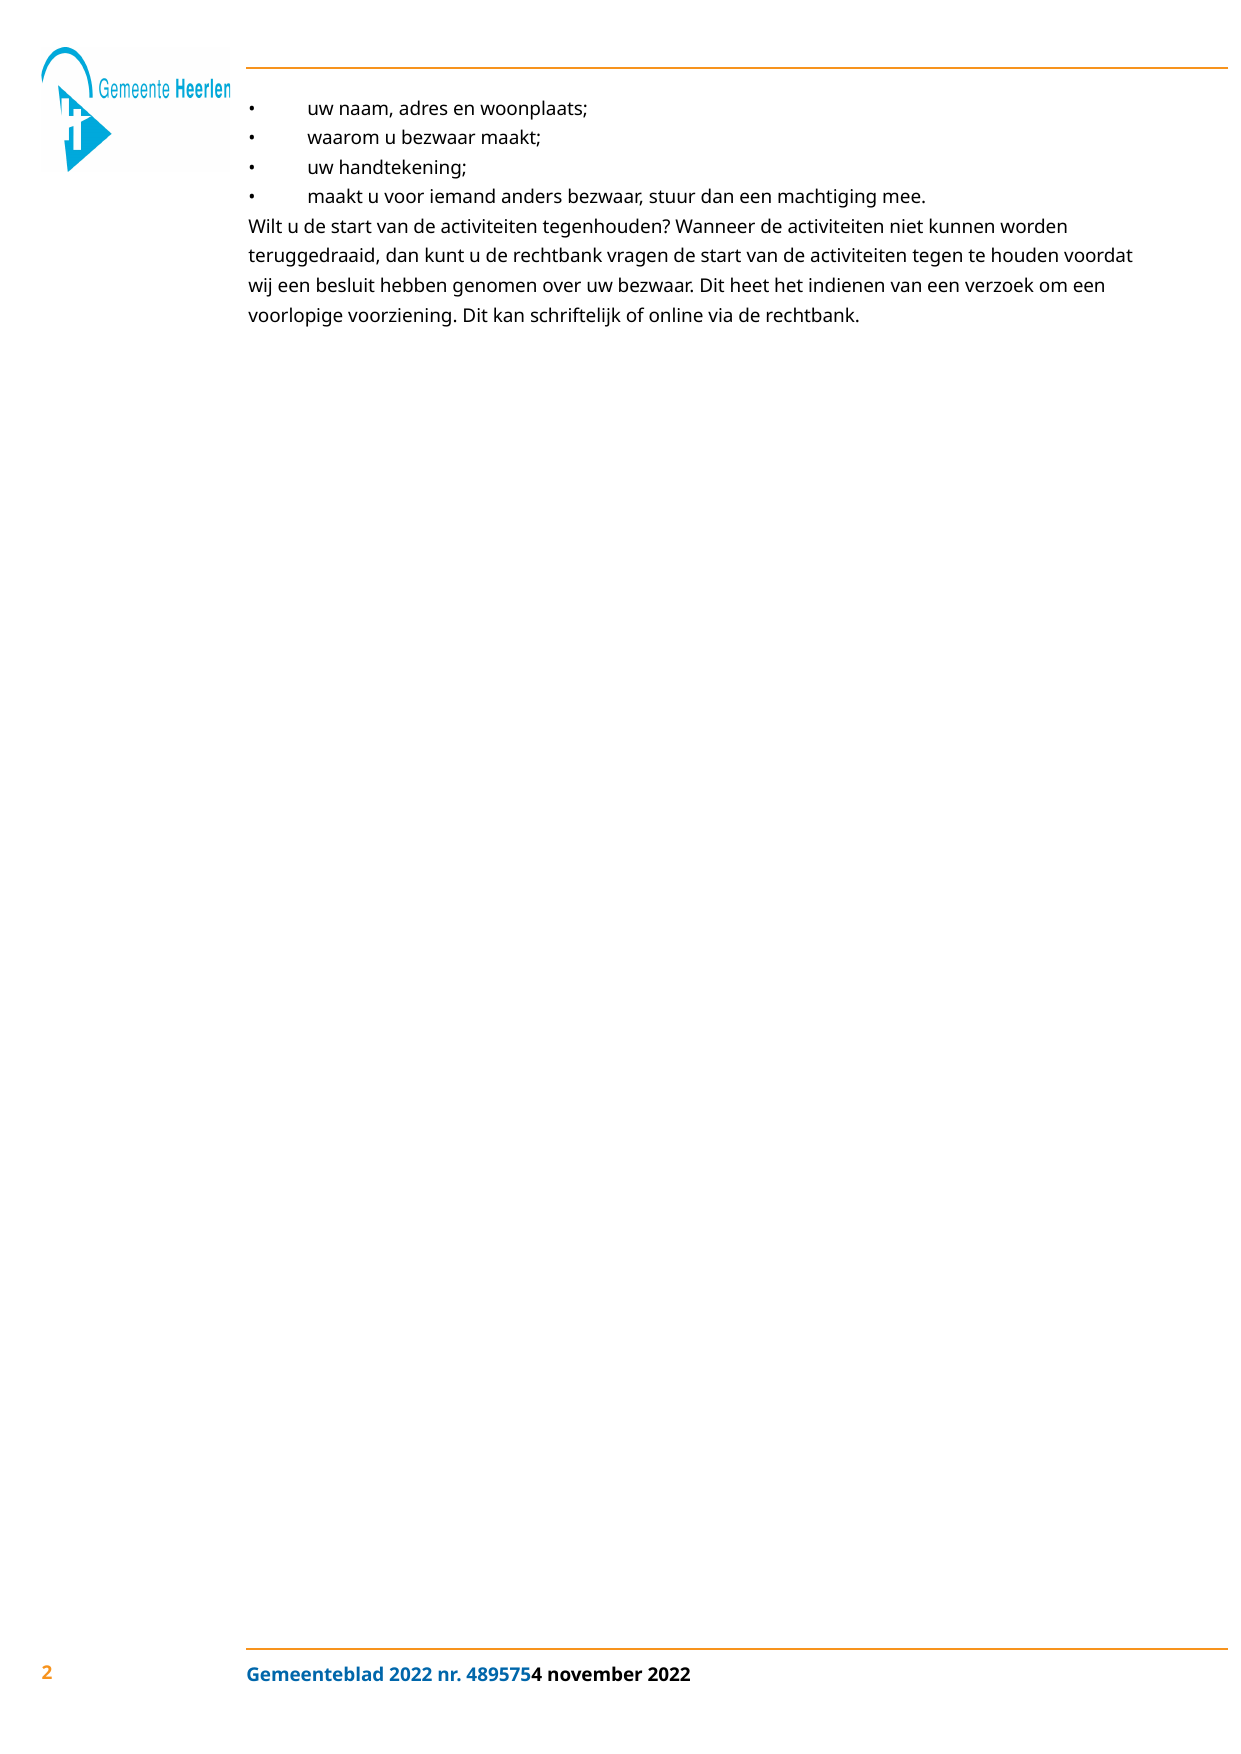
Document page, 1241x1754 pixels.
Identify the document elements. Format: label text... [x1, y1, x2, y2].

list uw naam, adres en woonplaats; [248, 95, 1152, 121]
picture [41, 47, 231, 172]
list uw handtekening; [248, 154, 1152, 180]
list waarom u bezwaar maakt; [248, 124, 1152, 150]
text Wilt u de start van de activiteiten tegenhouden? Wanneer de activiteiten niet kunnen worden teruggedraaid, dan kunt u de rechtbank vragen de start van de activiteiten tegen te houden voordat wij een besluit hebben genomen over uw bezwaar. Dit heet het indienen van een verzoek om een voorlopige voorziening. Dit kan schriftelijk of online via de rechtbank. [248, 213, 1152, 328]
list maakt u voor iemand anders bezwaar, stuur dan een machtiging mee. [248, 183, 1152, 209]
picture [41, 47, 59, 70]
